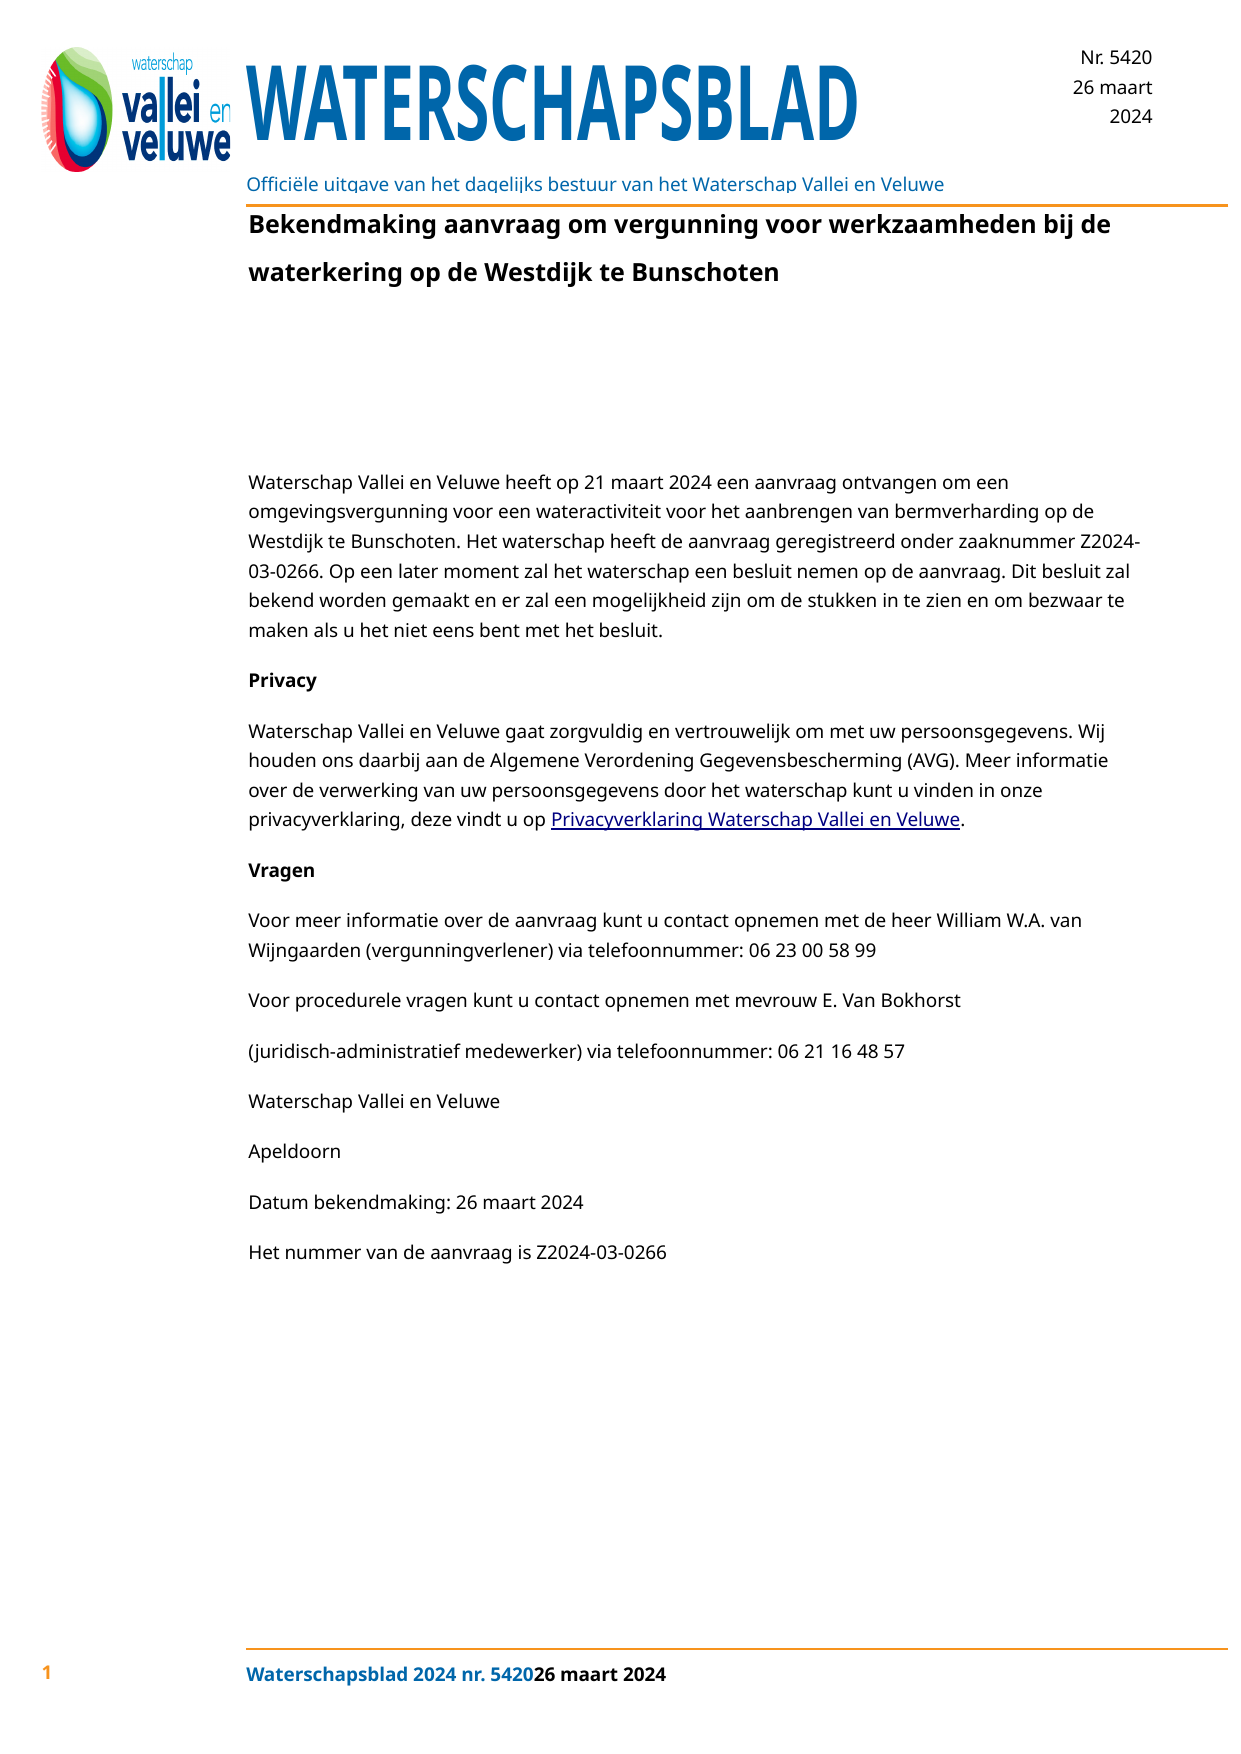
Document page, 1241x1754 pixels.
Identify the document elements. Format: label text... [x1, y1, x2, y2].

text Bekendmaking aanvraag om vergunning voor werkzaamheden bij de waterkering op de Westdijk te Bunschoten [248, 207, 1152, 288]
text Waterschap Vallei en Veluwe heeft op 21 maart 2024 een aanvraag ontvangen om een omgevingsvergunning voor een wateractiviteit voor het aanbrengen van bermverharding op de Westdijk te Bunschoten. Het waterschap heeft de aanvraag geregistreerd onder zaaknummer Z2024-03-0266. Op een later moment zal het waterschap een besluit nemen op de aanvraag. Dit besluit zal bekend worden gemaakt en er zal een mogelijkheid zijn om de stukken in te zien en om bezwaar te maken als u het niet eens bent met het besluit. [248, 469, 1152, 643]
picture [41, 47, 231, 172]
text Privacy [248, 667, 1152, 693]
text Het nummer van de aanvraag is Z2024-03-0266 [248, 1239, 1152, 1265]
text Datum bekendmaking: 26 maart 2024 [248, 1189, 1152, 1215]
text Voor procedurele vragen kunt u contact opnemen met mevrouw E. Van Bokhorst [248, 987, 1152, 1013]
text Apeldoorn [248, 1139, 1152, 1164]
text Voor meer informatie over de aanvraag kunt u contact opnemen met de heer William W.A. van Wijngaarden (vergunningverlener) via telefoonnummer: 06 23 00 58 99 [248, 907, 1152, 963]
text Waterschap Vallei en Veluwe gaat zorgvuldig en vertrouwelijk om met uw persoonsgegevens. Wij houden ons daarbij aan de Algemene Verordening Gegevensbescherming (AVG). Meer informatie over de verwerking van uw persoonsgegevens door het waterschap kunt u vinden in onze privacyverklaring, deze vindt u op Privacyverklaring Waterschap Vallei en Veluwe. [248, 718, 1152, 832]
text (juridisch-administratief medewerker) via telefoonnummer: 06 21 16 48 57 [248, 1038, 1152, 1064]
text Vragen [248, 857, 1152, 883]
text Waterschap Vallei en Veluwe [248, 1088, 1152, 1114]
